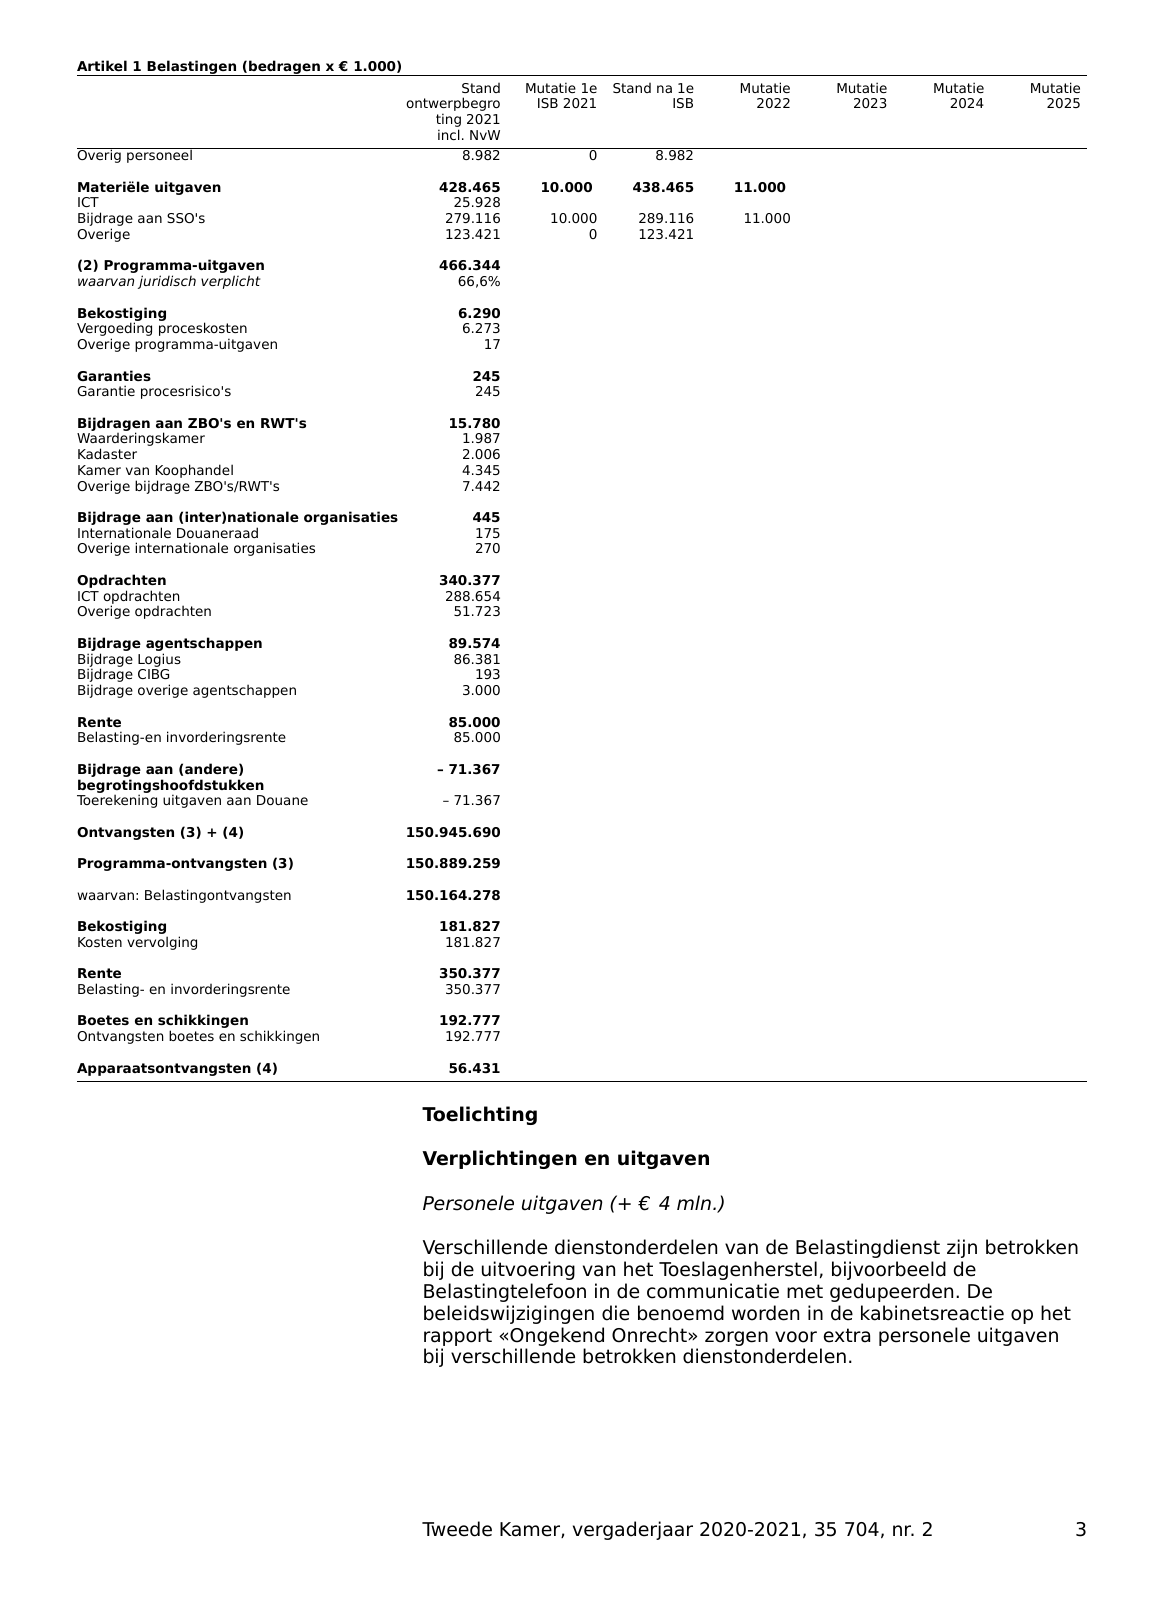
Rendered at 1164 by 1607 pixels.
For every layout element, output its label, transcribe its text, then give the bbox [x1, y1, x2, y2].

table_cell [990, 604, 1087, 620]
table_cell [796, 730, 893, 746]
table_cell [893, 651, 990, 667]
table_cell [506, 651, 603, 667]
table_cell [399, 950, 506, 966]
table_cell [77, 903, 399, 919]
table_cell [893, 337, 990, 353]
table_cell [893, 164, 990, 179]
table_cell [893, 1029, 990, 1045]
table_cell [990, 746, 1087, 762]
table_cell [796, 243, 893, 258]
table_cell [700, 243, 796, 258]
table_cell [506, 1013, 603, 1029]
table_cell [893, 510, 990, 526]
table_cell [399, 998, 506, 1013]
table_cell waarvan juridisch verplicht [77, 274, 399, 290]
table_cell [796, 888, 893, 903]
table_cell [990, 762, 1087, 793]
table_cell [506, 589, 603, 604]
table_cell [603, 321, 700, 337]
table_cell [603, 305, 700, 321]
table_cell [893, 746, 990, 762]
table_cell [700, 714, 796, 730]
table_cell [700, 1029, 796, 1045]
table_cell [990, 1045, 1087, 1060]
table_cell [990, 825, 1087, 840]
table_cell [399, 699, 506, 714]
table_cell [893, 667, 990, 683]
table_cell [796, 227, 893, 242]
table_cell [506, 762, 603, 793]
table_cell [893, 809, 990, 824]
table_cell [506, 793, 603, 809]
table_cell [603, 636, 700, 651]
table_cell [893, 589, 990, 604]
table_cell 11.000 [700, 211, 796, 227]
table_cell [603, 1045, 700, 1060]
table_cell [506, 337, 603, 353]
table_cell Mutatie 1e ISB 2021 [506, 76, 603, 148]
table_cell [506, 400, 603, 416]
table_cell [796, 573, 893, 588]
table_cell waarvan: Belastingontvangsten [77, 888, 399, 903]
table_cell Bijdragen aan ZBO's en RWT's [77, 416, 399, 431]
table_cell 350.377 [399, 966, 506, 982]
table_cell Stand na 1e ISB [603, 76, 700, 148]
table_cell [603, 840, 700, 856]
table_cell [893, 431, 990, 447]
table_cell 3.000 [399, 683, 506, 699]
table_cell [893, 998, 990, 1013]
table_cell [700, 195, 796, 211]
table_cell [506, 1060, 603, 1081]
table_cell [700, 762, 796, 793]
table_cell (2) Programma-uitgaven [77, 258, 399, 274]
table_cell [700, 982, 796, 997]
table_cell [990, 337, 1087, 353]
table_cell [700, 998, 796, 1013]
table_cell 350.377 [399, 982, 506, 997]
table_cell [990, 589, 1087, 604]
table_cell 6.273 [399, 321, 506, 337]
table_cell [893, 368, 990, 384]
table_cell [399, 872, 506, 887]
table_cell [796, 384, 893, 400]
table_cell [990, 982, 1087, 997]
table_cell 2.006 [399, 447, 506, 463]
table_cell [603, 195, 700, 211]
table_cell [506, 195, 603, 211]
table_cell Belasting- en invorderingsrente [77, 982, 399, 997]
table_cell [506, 368, 603, 384]
table_cell [990, 1013, 1087, 1029]
table_cell [796, 305, 893, 321]
table_cell [893, 258, 990, 274]
table_cell [893, 1013, 990, 1029]
table_cell Overige bijdrage ZBO's/RWT's [77, 479, 399, 494]
table_cell [990, 699, 1087, 714]
table_cell [506, 683, 603, 699]
table_cell [77, 76, 399, 148]
table_cell [700, 400, 796, 416]
table_cell [506, 919, 603, 934]
table_cell [990, 479, 1087, 494]
table_cell [990, 998, 1087, 1013]
table_cell [603, 683, 700, 699]
table_cell [399, 620, 506, 636]
table_cell 192.777 [399, 1029, 506, 1045]
table_cell [796, 935, 893, 950]
table_cell [77, 400, 399, 416]
table_cell [990, 526, 1087, 541]
table_cell [603, 541, 700, 557]
table_cell [990, 919, 1087, 934]
table_cell [796, 337, 893, 353]
table_cell [603, 400, 700, 416]
table_cell [506, 384, 603, 400]
table_cell 17 [399, 337, 506, 353]
table_cell [77, 840, 399, 856]
table_cell [893, 888, 990, 903]
table_cell [893, 557, 990, 573]
table_cell [506, 321, 603, 337]
table_cell Bijdrage CIBG [77, 667, 399, 683]
table_cell [893, 384, 990, 400]
table_cell [796, 149, 893, 164]
table_cell [796, 1013, 893, 1029]
table_cell [893, 636, 990, 651]
table_cell Mutatie 2022 [700, 76, 796, 148]
table_cell [990, 305, 1087, 321]
table_cell [603, 699, 700, 714]
table_cell [506, 541, 603, 557]
table_cell Bijdrage aan SSO's [77, 211, 399, 227]
table_cell [990, 227, 1087, 242]
table_cell ICT opdrachten [77, 589, 399, 604]
table_cell [506, 604, 603, 620]
table_cell [893, 400, 990, 416]
table_cell [506, 809, 603, 824]
table_cell [77, 620, 399, 636]
table_cell [796, 416, 893, 431]
table_cell [893, 714, 990, 730]
table_cell 466.344 [399, 258, 506, 274]
table_cell [990, 840, 1087, 856]
table_cell [893, 1060, 990, 1081]
table_cell [893, 762, 990, 793]
table_cell [603, 793, 700, 809]
table_cell [893, 416, 990, 431]
table_cell [796, 667, 893, 683]
table_cell [700, 494, 796, 510]
table_cell [893, 211, 990, 227]
table_cell [893, 274, 990, 290]
table_cell 85.000 [399, 730, 506, 746]
table_cell [990, 368, 1087, 384]
table_cell [796, 541, 893, 557]
table_cell [603, 809, 700, 824]
table_cell 10.000 [506, 180, 603, 195]
table_cell [796, 872, 893, 887]
table_cell [700, 541, 796, 557]
table_cell Ontvangsten boetes en schikkingen [77, 1029, 399, 1045]
table_cell [796, 1045, 893, 1060]
table_cell [990, 651, 1087, 667]
table_cell [77, 494, 399, 510]
table_cell [399, 746, 506, 762]
table_cell [796, 793, 893, 809]
table_cell 279.116 [399, 211, 506, 227]
table_cell Mutatie 2023 [796, 76, 893, 148]
table_cell [506, 479, 603, 494]
table_cell Vergoeding proceskosten [77, 321, 399, 337]
table_cell [893, 305, 990, 321]
table_cell [506, 825, 603, 840]
table_cell Belasting-en invorderingsrente [77, 730, 399, 746]
table_cell 8.982 [603, 149, 700, 164]
table_cell Overige [77, 227, 399, 242]
table_cell [77, 353, 399, 368]
table_cell Ontvangsten (3) + (4) [77, 825, 399, 840]
table_cell [893, 825, 990, 840]
subtitle Verplichtingen en uitgaven [422, 1148, 1087, 1170]
table_cell [796, 903, 893, 919]
table_cell Overig personeel [77, 149, 399, 164]
table_cell [700, 227, 796, 242]
table_cell Toerekening uitgaven aan Douane [77, 793, 399, 809]
table_cell [990, 636, 1087, 651]
table_cell [700, 510, 796, 526]
table_cell [893, 494, 990, 510]
table_cell [893, 935, 990, 950]
table_cell [603, 888, 700, 903]
table_cell [77, 1045, 399, 1060]
table_cell [893, 982, 990, 997]
table_cell [700, 321, 796, 337]
table_cell [990, 856, 1087, 872]
table_cell [603, 589, 700, 604]
table_cell [893, 479, 990, 494]
table_cell [700, 604, 796, 620]
table_cell [700, 793, 796, 809]
table_cell Bijdrage aan (andere) begrotingshoofdstukken [77, 762, 399, 793]
table_cell [399, 164, 506, 179]
table_cell [603, 416, 700, 431]
table_cell [893, 573, 990, 588]
table_cell [796, 321, 893, 337]
table_cell Kadaster [77, 447, 399, 463]
table_cell [893, 793, 990, 809]
table_cell [603, 1013, 700, 1029]
table_cell [796, 400, 893, 416]
table_cell [603, 604, 700, 620]
table_cell [893, 856, 990, 872]
table_cell [603, 368, 700, 384]
table_cell [399, 243, 506, 258]
table_cell [893, 683, 990, 699]
table_cell [796, 683, 893, 699]
table_cell [796, 856, 893, 872]
table_cell [700, 746, 796, 762]
subtitle Toelichting [422, 1104, 1087, 1126]
table_cell [603, 935, 700, 950]
table_cell [990, 541, 1087, 557]
table_header Artikel 1 Belastingen (bedragen x € 1.000) [77, 59, 1087, 75]
table_cell 438.465 [603, 180, 700, 195]
table_cell Mutatie 2024 [893, 76, 990, 148]
table_cell [990, 463, 1087, 478]
table_cell [399, 400, 506, 416]
table_cell [603, 919, 700, 934]
table_cell [796, 651, 893, 667]
table_cell [506, 494, 603, 510]
table_cell [990, 431, 1087, 447]
table_cell [700, 620, 796, 636]
table_cell [990, 510, 1087, 526]
table_cell [796, 1060, 893, 1081]
table_cell [506, 164, 603, 179]
table_cell [399, 557, 506, 573]
table_cell 270 [399, 541, 506, 557]
table_cell [700, 919, 796, 934]
table_cell 150.164.278 [399, 888, 506, 903]
table_cell [990, 290, 1087, 305]
table_cell [603, 746, 700, 762]
table_cell [77, 164, 399, 179]
table_cell [506, 746, 603, 762]
table_cell [506, 982, 603, 997]
table_cell [700, 447, 796, 463]
table_cell 340.377 [399, 573, 506, 588]
table_cell [603, 479, 700, 494]
table_cell 245 [399, 368, 506, 384]
table_cell [603, 258, 700, 274]
table_cell [603, 494, 700, 510]
table_cell [603, 164, 700, 179]
table_cell [700, 479, 796, 494]
table_cell – 71.367 [399, 762, 506, 793]
table_cell [796, 557, 893, 573]
table_cell Programma-ontvangsten (3) [77, 856, 399, 872]
table_cell [603, 384, 700, 400]
table_cell [399, 1045, 506, 1060]
table_cell Materiële uitgaven [77, 180, 399, 195]
table_cell [506, 966, 603, 982]
table_cell 288.654 [399, 589, 506, 604]
table_cell [506, 620, 603, 636]
table_cell [700, 825, 796, 840]
table_cell Mutatie 2025 [990, 76, 1087, 148]
table_cell [700, 573, 796, 588]
table_cell [893, 872, 990, 887]
table_cell 0 [506, 149, 603, 164]
table_cell [893, 604, 990, 620]
table_cell [990, 966, 1087, 982]
table_cell [700, 149, 796, 164]
table_cell [506, 290, 603, 305]
table_cell Opdrachten [77, 573, 399, 588]
table_cell Apparaatsontvangsten (4) [77, 1060, 399, 1081]
table_cell 193 [399, 667, 506, 683]
table_cell [700, 872, 796, 887]
table_cell [700, 699, 796, 714]
table_cell Kamer van Koophandel [77, 463, 399, 478]
table_cell [893, 526, 990, 541]
table_cell [77, 950, 399, 966]
table_cell [603, 290, 700, 305]
table_cell ICT [77, 195, 399, 211]
table_cell [700, 966, 796, 982]
table_cell [506, 714, 603, 730]
table_cell 150.889.259 [399, 856, 506, 872]
table_cell [506, 636, 603, 651]
table_cell [506, 526, 603, 541]
table_cell [603, 982, 700, 997]
table_cell [796, 353, 893, 368]
table_cell [506, 903, 603, 919]
table_cell [506, 935, 603, 950]
table_cell [990, 872, 1087, 887]
table_cell [700, 526, 796, 541]
table_cell [506, 998, 603, 1013]
table_cell [399, 903, 506, 919]
table_cell [990, 793, 1087, 809]
table_cell [603, 998, 700, 1013]
table_cell [990, 683, 1087, 699]
table_cell [796, 195, 893, 211]
table_cell [700, 384, 796, 400]
table_cell [893, 353, 990, 368]
subtitle Personele uitgaven (+ € 4 mln.) [422, 1192, 1087, 1214]
table_cell [603, 872, 700, 887]
table_cell [796, 762, 893, 793]
table_cell [893, 903, 990, 919]
table_cell [893, 620, 990, 636]
table_cell [990, 149, 1087, 164]
table_cell [796, 258, 893, 274]
table_cell [506, 1045, 603, 1060]
table_cell [990, 353, 1087, 368]
table_cell [700, 636, 796, 651]
table_cell [506, 699, 603, 714]
table_cell 6.290 [399, 305, 506, 321]
table_cell [506, 840, 603, 856]
table_cell [603, 1029, 700, 1045]
table_cell [796, 510, 893, 526]
table_cell [700, 258, 796, 274]
table_cell Internationale Douaneraad [77, 526, 399, 541]
table_cell Boetes en schikkingen [77, 1013, 399, 1029]
table_cell [506, 510, 603, 526]
table_cell [893, 463, 990, 478]
table_cell [77, 243, 399, 258]
table_cell [990, 195, 1087, 211]
table_cell [603, 856, 700, 872]
table_cell [506, 353, 603, 368]
table_cell [700, 730, 796, 746]
table_cell [700, 683, 796, 699]
table_cell [796, 966, 893, 982]
table_cell 192.777 [399, 1013, 506, 1029]
table_cell 181.827 [399, 919, 506, 934]
table_cell 15.780 [399, 416, 506, 431]
table_cell [603, 510, 700, 526]
table_cell [603, 730, 700, 746]
table_cell [700, 290, 796, 305]
table_cell [506, 416, 603, 431]
table_cell [399, 353, 506, 368]
table_cell [990, 416, 1087, 431]
table_cell [603, 463, 700, 478]
table_cell 89.574 [399, 636, 506, 651]
table_cell [506, 557, 603, 573]
table_cell [700, 935, 796, 950]
table_cell [990, 935, 1087, 950]
table_cell 10.000 [506, 211, 603, 227]
table_cell [990, 573, 1087, 588]
table_cell [603, 274, 700, 290]
table_cell [796, 368, 893, 384]
table_cell [700, 305, 796, 321]
table_cell [990, 447, 1087, 463]
table_cell [990, 557, 1087, 573]
table_cell [796, 620, 893, 636]
table_cell 4.345 [399, 463, 506, 478]
table_cell [506, 573, 603, 588]
table_cell Bekostiging [77, 919, 399, 934]
table_cell Kosten vervolging [77, 935, 399, 950]
table_cell Overige internationale organisaties [77, 541, 399, 557]
table_cell [796, 180, 893, 195]
table_cell 25.928 [399, 195, 506, 211]
table_cell [893, 966, 990, 982]
table_cell [990, 809, 1087, 824]
table_cell [990, 321, 1087, 337]
table_cell [77, 557, 399, 573]
table_cell 175 [399, 526, 506, 541]
table_cell [796, 164, 893, 179]
table_cell Rente [77, 966, 399, 982]
table_cell [990, 400, 1087, 416]
table_cell [603, 431, 700, 447]
table_cell [603, 667, 700, 683]
table_cell [506, 1029, 603, 1045]
table_cell [796, 604, 893, 620]
table_cell [796, 699, 893, 714]
table_cell [506, 274, 603, 290]
table_cell [506, 730, 603, 746]
text Verschillende dienstonderdelen van de Belastingdienst zijn betrokken bij de uitvoering van het Toeslagenherstel, bijvoorbeeld de Belastingtelefoon in de communicatie met gedupeerden. De beleidswijzigingen die benoemd worden in de kabinetsreactie op het rapport «Ongekend Onrecht» zorgen voor extra personele uitgaven bij verschillende betrokken dienstonderdelen. [422, 1237, 1087, 1368]
table_cell [893, 699, 990, 714]
table_cell [990, 950, 1087, 966]
table_cell Bekostiging [77, 305, 399, 321]
table_cell [990, 494, 1087, 510]
table_cell [700, 667, 796, 683]
table_cell [603, 353, 700, 368]
table_cell [796, 494, 893, 510]
table_cell [796, 274, 893, 290]
table_cell [990, 714, 1087, 730]
table_cell [700, 1060, 796, 1081]
table_cell [603, 966, 700, 982]
table_cell [990, 180, 1087, 195]
table_cell [77, 699, 399, 714]
table_cell 445 [399, 510, 506, 526]
table_cell 7.442 [399, 479, 506, 494]
table_cell 8.982 [399, 149, 506, 164]
table_cell [603, 950, 700, 966]
table_cell Waarderingskamer [77, 431, 399, 447]
table_cell [506, 431, 603, 447]
table_cell [796, 982, 893, 997]
table_cell [700, 416, 796, 431]
table_cell [506, 305, 603, 321]
table_cell [893, 950, 990, 966]
table_cell [893, 541, 990, 557]
table_cell [990, 258, 1087, 274]
table_cell 56.431 [399, 1060, 506, 1081]
table_cell [990, 1029, 1087, 1045]
table_cell Garantie procesrisico's [77, 384, 399, 400]
table_cell Overige programma-uitgaven [77, 337, 399, 353]
table_cell – 71.367 [399, 793, 506, 809]
table_cell [796, 526, 893, 541]
table_cell [796, 211, 893, 227]
table_cell 181.827 [399, 935, 506, 950]
table_cell 289.116 [603, 211, 700, 227]
table_cell Stand ontwerpbegroting 2021 incl. NvW [399, 76, 506, 148]
table_cell [506, 447, 603, 463]
table_cell 1.987 [399, 431, 506, 447]
table_cell [796, 919, 893, 934]
table_cell [796, 998, 893, 1013]
table_cell [990, 620, 1087, 636]
table_cell 66,6% [399, 274, 506, 290]
table_cell [796, 431, 893, 447]
table_cell [700, 337, 796, 353]
table_cell [893, 321, 990, 337]
table_cell [506, 888, 603, 903]
table_cell [796, 950, 893, 966]
table_cell [700, 274, 796, 290]
table_cell [796, 479, 893, 494]
table_cell [893, 1045, 990, 1060]
table_cell [990, 1060, 1087, 1081]
table_cell [603, 447, 700, 463]
table_cell [796, 636, 893, 651]
table_cell [700, 809, 796, 824]
table_cell [700, 903, 796, 919]
table_cell Bijdrage aan (inter)nationale organisaties [77, 510, 399, 526]
table_cell [990, 243, 1087, 258]
table_cell [796, 714, 893, 730]
table_cell [77, 809, 399, 824]
table_cell [893, 290, 990, 305]
table_cell [506, 856, 603, 872]
table_cell [893, 227, 990, 242]
table_cell [990, 667, 1087, 683]
table_cell [990, 274, 1087, 290]
table_cell [506, 950, 603, 966]
table_cell 123.421 [399, 227, 506, 242]
table_cell [893, 730, 990, 746]
table_cell [700, 463, 796, 478]
table_cell [506, 872, 603, 887]
table_cell Overige opdrachten [77, 604, 399, 620]
table_cell [77, 998, 399, 1013]
table_cell [700, 1013, 796, 1029]
table_cell [893, 840, 990, 856]
table_cell [700, 856, 796, 872]
table_cell [893, 149, 990, 164]
table_cell [796, 746, 893, 762]
table_cell [990, 903, 1087, 919]
table_cell [603, 526, 700, 541]
table_cell [77, 746, 399, 762]
table_cell [893, 195, 990, 211]
table_cell [603, 825, 700, 840]
table_cell [506, 243, 603, 258]
table_cell [77, 872, 399, 887]
table_cell [603, 651, 700, 667]
table_cell [700, 368, 796, 384]
table_cell [796, 447, 893, 463]
table_cell 150.945.690 [399, 825, 506, 840]
table_cell [603, 557, 700, 573]
table_cell 85.000 [399, 714, 506, 730]
table_cell Bijdrage Logius [77, 651, 399, 667]
table_cell [603, 714, 700, 730]
table_cell [796, 840, 893, 856]
table_cell [990, 730, 1087, 746]
table_cell [603, 620, 700, 636]
table_cell [990, 211, 1087, 227]
table_cell [399, 840, 506, 856]
table_cell [700, 840, 796, 856]
table_cell [399, 809, 506, 824]
table_cell [990, 384, 1087, 400]
table_cell [990, 888, 1087, 903]
table_cell [893, 447, 990, 463]
table_cell [796, 1029, 893, 1045]
table_cell [893, 243, 990, 258]
table_cell [603, 243, 700, 258]
table_cell [796, 463, 893, 478]
table_cell [700, 651, 796, 667]
table_cell [796, 589, 893, 604]
table_cell [603, 1060, 700, 1081]
table_cell [796, 825, 893, 840]
table_cell [603, 573, 700, 588]
table_cell [796, 809, 893, 824]
table_cell 11.000 [700, 180, 796, 195]
table_cell [603, 762, 700, 793]
table_cell [700, 950, 796, 966]
table_cell 0 [506, 227, 603, 242]
table_cell [603, 903, 700, 919]
table_cell [893, 180, 990, 195]
table_cell Rente [77, 714, 399, 730]
table_cell [990, 164, 1087, 179]
table_cell [399, 494, 506, 510]
table_cell 86.381 [399, 651, 506, 667]
table_cell [399, 290, 506, 305]
table_cell [796, 290, 893, 305]
table_cell [893, 919, 990, 934]
table_cell 245 [399, 384, 506, 400]
table_cell [700, 1045, 796, 1060]
table_cell 51.723 [399, 604, 506, 620]
table_cell [700, 431, 796, 447]
table_cell 428.465 [399, 180, 506, 195]
table_cell [506, 258, 603, 274]
table_cell Bijdrage agentschappen [77, 636, 399, 651]
table_cell [700, 557, 796, 573]
table_cell [700, 353, 796, 368]
table_cell [700, 164, 796, 179]
table_cell 123.421 [603, 227, 700, 242]
table_cell [506, 463, 603, 478]
table_cell [700, 589, 796, 604]
table_cell Garanties [77, 368, 399, 384]
table_cell Bijdrage overige agentschappen [77, 683, 399, 699]
table_cell [700, 888, 796, 903]
table_cell [506, 667, 603, 683]
table_cell [77, 290, 399, 305]
table_cell [603, 337, 700, 353]
